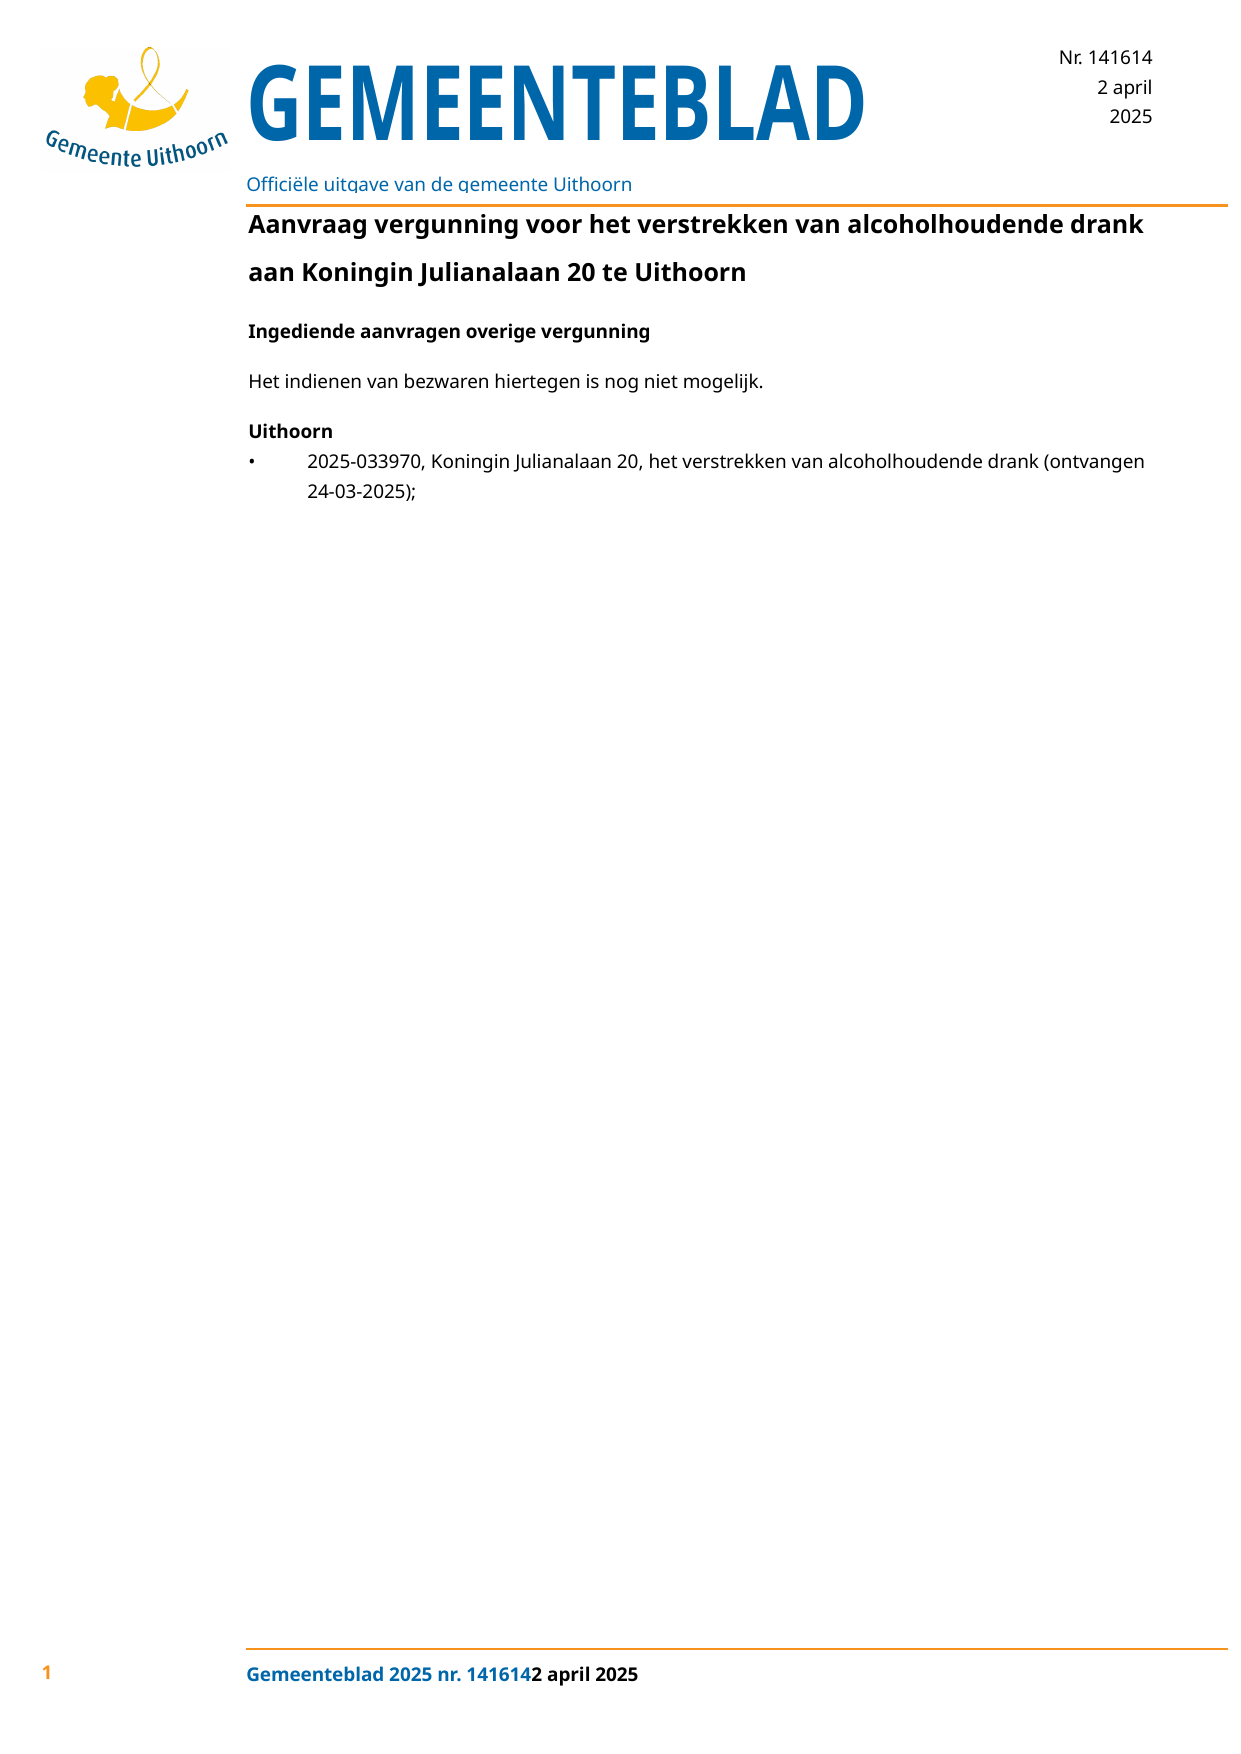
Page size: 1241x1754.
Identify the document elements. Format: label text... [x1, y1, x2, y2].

picture [41, 47, 231, 172]
text Het indienen van bezwaren hiertegen is nog niet mogelijk. [248, 368, 1152, 394]
list 2025-033970, Koningin Julianalaan 20, het verstrekken van alcoholhoudende drank (ontvangen 24-03-2025); [248, 448, 1152, 504]
text Ingediende aanvragen overige vergunning [248, 318, 1152, 344]
text Aanvraag vergunning voor het verstrekken van alcoholhoudende drank aan Koningin Julianalaan 20 te Uithoorn [248, 207, 1152, 288]
text Uithoorn [248, 419, 1152, 444]
